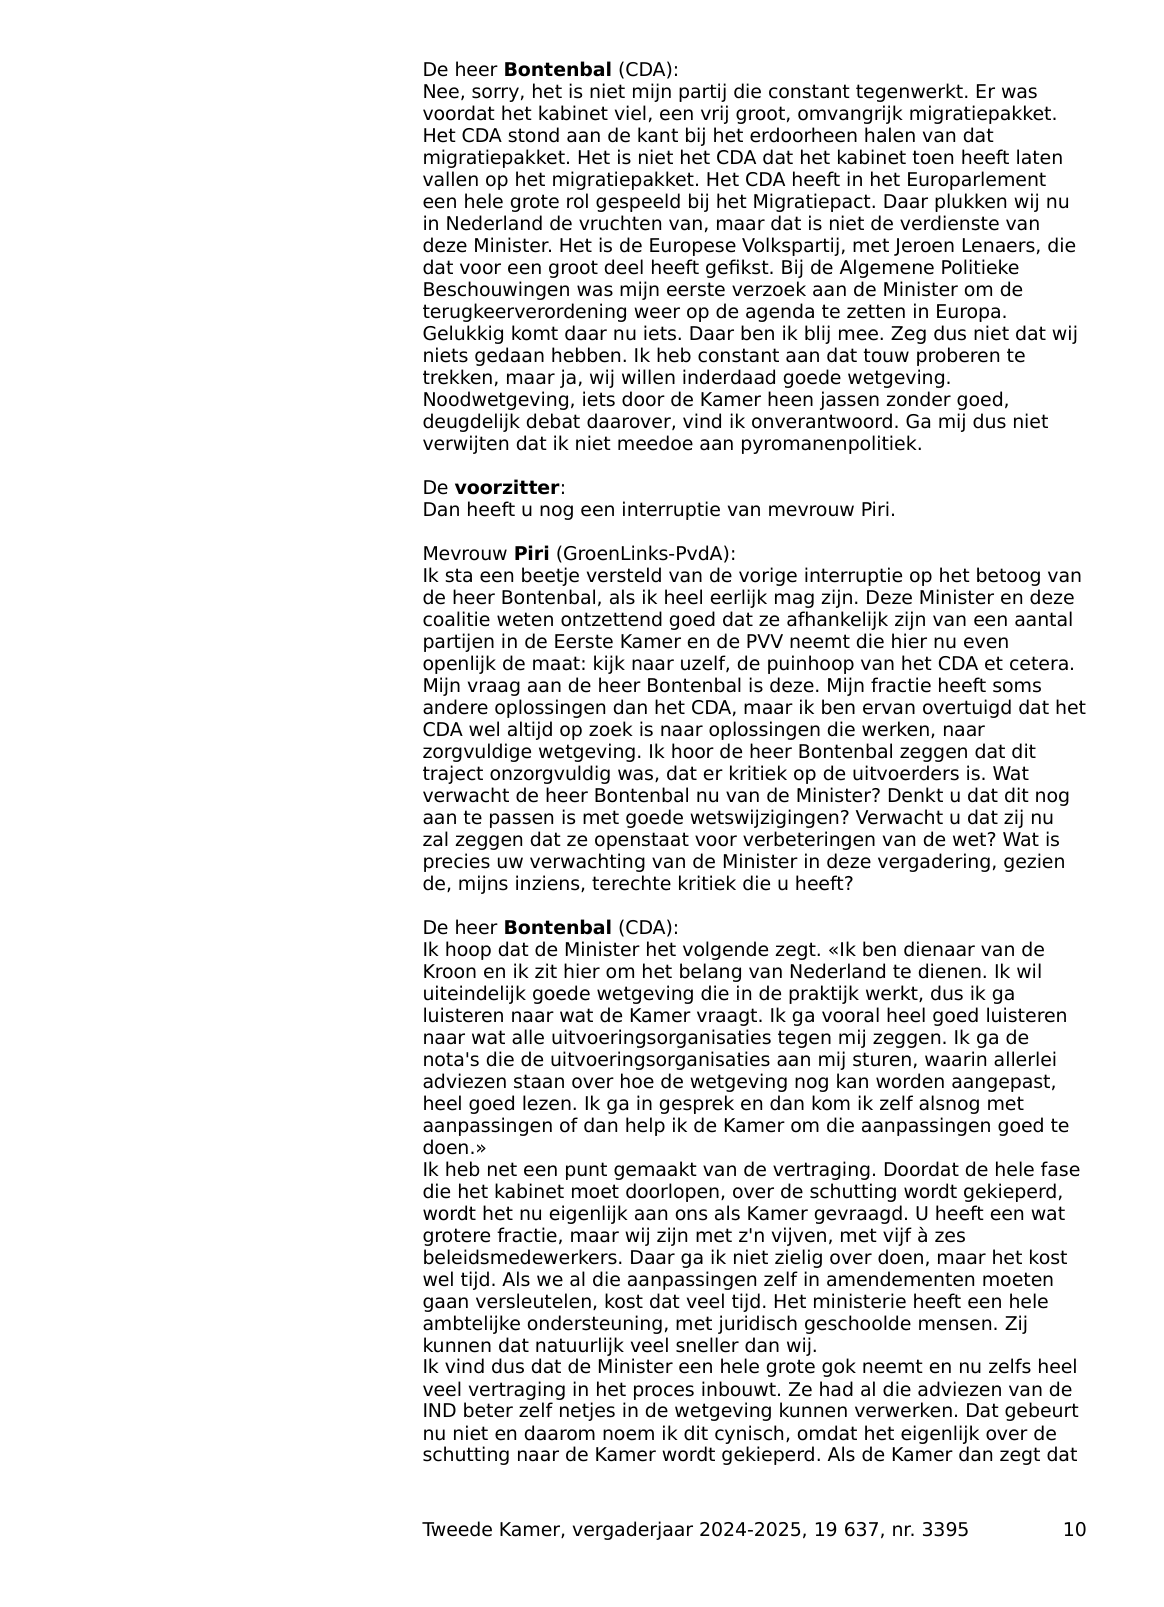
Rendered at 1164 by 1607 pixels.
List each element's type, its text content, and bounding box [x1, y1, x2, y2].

text Ik hoop dat de Minister het volgende zegt. «Ik ben dienaar van de Kroon en ik zit hier om het belang van Nederland te dienen. Ik wil uiteindelijk goede wetgeving die in de praktijk werkt, dus ik ga luisteren naar wat de Kamer vraagt. Ik ga vooral heel goed luisteren naar wat alle uitvoeringsorganisaties tegen mij zeggen. Ik ga de nota's die de uitvoeringsorganisaties aan mij sturen, waarin allerlei adviezen staan over hoe de wetgeving nog kan worden aangepast, heel goed lezen. Ik ga in gesprek en dan kom ik zelf alsnog met aanpassingen of dan help ik de Kamer om die aanpassingen goed te doen.» [422, 939, 1087, 1159]
text Ik sta een beetje versteld van de vorige interruptie op het betoog van de heer Bontenbal, als ik heel eerlijk mag zijn. Deze Minister en deze coalitie weten ontzettend goed dat ze afhankelijk zijn van een aantal partijen in de Eerste Kamer en de PVV neemt die hier nu even openlijk de maat: kijk naar uzelf, de puinhoop van het CDA et cetera. [422, 565, 1087, 675]
text Nee, sorry, het is niet mijn partij die constant tegenwerkt. Er was voordat het kabinet viel, een vrij groot, omvangrijk migratiepakket. Het CDA stond aan de kant bij het erdoorheen halen van dat migratiepakket. Het is niet het CDA dat het kabinet toen heeft laten vallen op het migratiepakket. Het CDA heeft in het Europarlement een hele grote rol gespeeld bij het Migratiepact. Daar plukken wij nu in Nederland de vruchten van, maar dat is niet de verdienste van deze Minister. Het is de Europese Volkspartij, met Jeroen Lenaers, die dat voor een groot deel heeft gefikst. Bij de Algemene Politieke Beschouwingen was mijn eerste verzoek aan de Minister om de terugkeerverordening weer op de agenda te zetten in Europa. Gelukkig komt daar nu iets. Daar ben ik blij mee. Zeg dus niet dat wij niets gedaan hebben. Ik heb constant aan dat touw proberen te trekken, maar ja, wij willen inderdaad goede wetgeving. Noodwetgeving, iets door de Kamer heen jassen zonder goed, deugdelijk debat daarover, vind ik onverantwoord. Ga mij dus niet verwijten dat ik niet meedoe aan pyromanenpolitiek. [422, 81, 1087, 455]
text De heer Bontenbal (CDA): [422, 917, 1087, 939]
text De heer Bontenbal (CDA): [422, 59, 1087, 81]
text Mijn vraag aan de heer Bontenbal is deze. Mijn fractie heeft soms andere oplossingen dan het CDA, maar ik ben ervan overtuigd dat het CDA wel altijd op zoek is naar oplossingen die werken, naar zorgvuldige wetgeving. Ik hoor de heer Bontenbal zeggen dat dit traject onzorgvuldig was, dat er kritiek op de uitvoerders is. Wat verwacht de heer Bontenbal nu van de Minister? Denkt u dat dit nog aan te passen is met goede wetswijzigingen? Verwacht u dat zij nu zal zeggen dat ze openstaat voor verbeteringen van de wet? Wat is precies uw verwachting van de Minister in deze vergadering, gezien de, mijns inziens, terechte kritiek die u heeft? [422, 675, 1087, 895]
text Mevrouw Piri (GroenLinks-PvdA): [422, 543, 1087, 565]
text Ik heb net een punt gemaakt van de vertraging. Doordat de hele fase die het kabinet moet doorlopen, over de schutting wordt gekieperd, wordt het nu eigenlijk aan ons als Kamer gevraagd. U heeft een wat grotere fractie, maar wij zijn met z'n vijven, met vijf à zes beleidsmedewerkers. Daar ga ik niet zielig over doen, maar het kost wel tijd. Als we al die aanpassingen zelf in amendementen moeten gaan versleutelen, kost dat veel tijd. Het ministerie heeft een hele ambtelijke ondersteuning, met juridisch geschoolde mensen. Zij kunnen dat natuurlijk veel sneller dan wij. [422, 1159, 1087, 1356]
text Dan heeft u nog een interruptie van mevrouw Piri. [422, 499, 1087, 521]
text De voorzitter: [422, 477, 1087, 499]
text Ik vind dus dat de Minister een hele grote gok neemt en nu zelfs heel veel vertraging in het proces inbouwt. Ze had al die adviezen van de IND beter zelf netjes in de wetgeving kunnen verwerken. Dat gebeurt nu niet en daarom noem ik dit cynisch, omdat het eigenlijk over de schutting naar de Kamer wordt gekieperd. Als de Kamer dan zegt dat [422, 1356, 1087, 1466]
